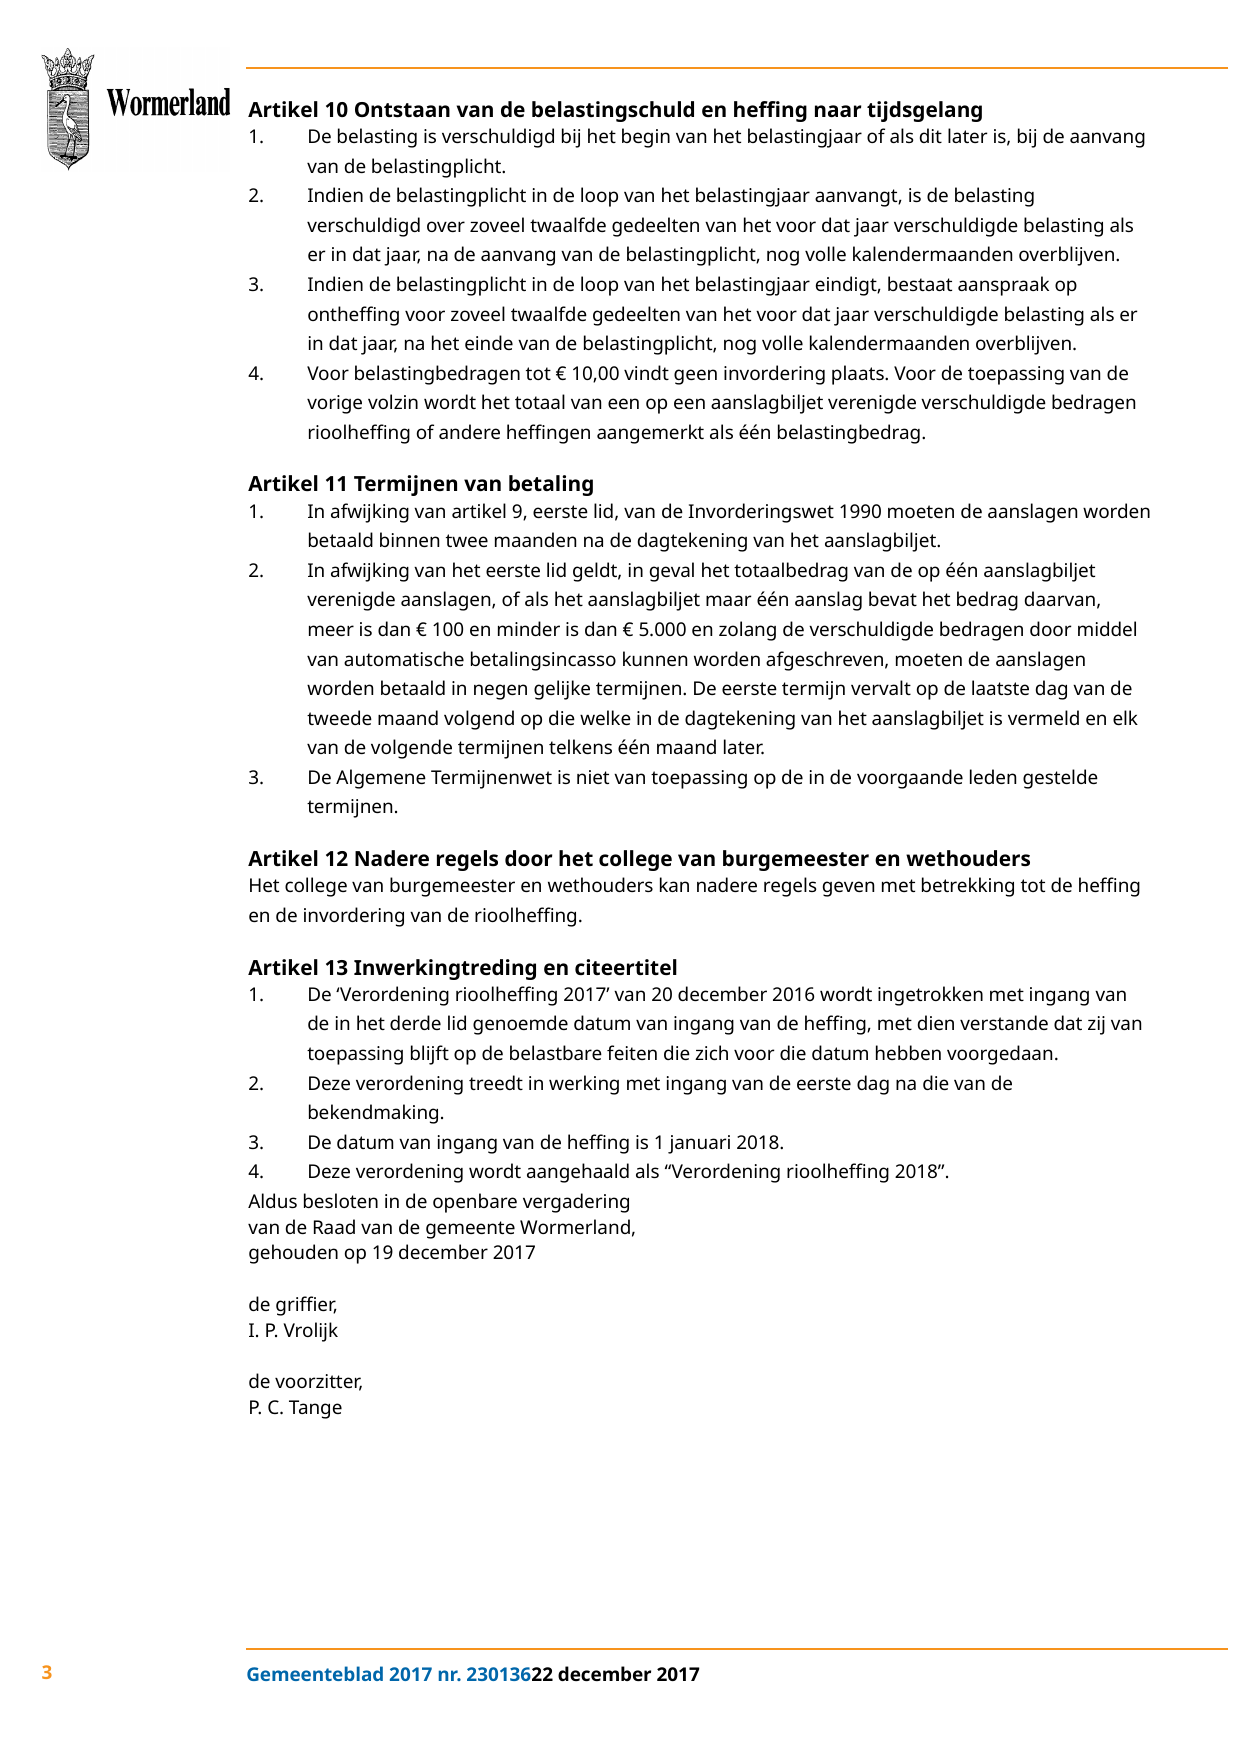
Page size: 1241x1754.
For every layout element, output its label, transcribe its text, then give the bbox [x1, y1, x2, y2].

text Het college van burgemeester en wethouders kan nadere regels geven met betrekking tot de heffing en de invordering van de rioolheffing. [248, 873, 1152, 928]
list De datum van ingang van de heffing is 1 januari 2018. [248, 1129, 1152, 1155]
list In afwijking van het eerste lid geldt, in geval het totaalbedrag van de op één aanslagbiljet verenigde aanslagen, of als het aanslagbiljet maar één aanslag bevat het bedrag daarvan, meer is dan € 100 en minder is dan € 5.000 en zolang de verschuldigde bedragen door middel van automatische betalingsincasso kunnen worden afgeschreven, moeten de aanslagen worden betaald in negen gelijke termijnen. De eerste termijn vervalt op de laatste dag van de tweede maand volgend op die welke in de dagtekening van het aanslagbiljet is vermeld en elk van de volgende termijnen telkens één maand later. [248, 557, 1152, 760]
text van de Raad van de gemeente Wormerland, [248, 1214, 1152, 1239]
text Artikel 12 Nadere regels door het college van burgemeester en wethouders [248, 844, 1152, 873]
text Aldus besloten in de openbare vergadering [248, 1188, 1152, 1214]
list Indien de belastingplicht in de loop van het belastingjaar eindigt, bestaat aanspraak op ontheffing voor zoveel twaalfde gedeelten van het voor dat jaar verschuldigde belasting als er in dat jaar, na het einde van de belastingplicht, nog volle kalendermaanden overblijven. [248, 271, 1152, 356]
text P. C. Tange [248, 1394, 1152, 1420]
list Indien de belastingplicht in de loop van het belastingjaar aanvangt, is de belasting verschuldigd over zoveel twaalfde gedeelten van het voor dat jaar verschuldigde belasting als er in dat jaar, na de aanvang van de belastingplicht, nog volle kalendermaanden overblijven. [248, 182, 1152, 267]
text Artikel 10 Ontstaan van de belastingschuld en heffing naar tijdsgelang [248, 95, 1152, 123]
text I. P. Vrolijk [248, 1317, 1152, 1342]
picture [41, 47, 231, 172]
text de voorzitter, [248, 1368, 1152, 1394]
text Artikel 11 Termijnen van betaling [248, 469, 1152, 498]
list Voor belastingbedragen tot € 10,00 vindt geen invordering plaats. Voor de toepassing van de vorige volzin wordt het totaal van een op een aanslagbiljet verenigde verschuldigde bedragen rioolheffing of andere heffingen aangemerkt als één belastingbedrag. [248, 360, 1152, 445]
list Deze verordening wordt aangehaald als “Verordening rioolheffing 2018”. [248, 1158, 1152, 1184]
list De belasting is verschuldigd bij het begin van het belastingjaar of als dit later is, bij de aanvang van de belastingplicht. [248, 123, 1152, 178]
text de griffier, [248, 1291, 1152, 1317]
text gehouden op 19 december 2017 [248, 1239, 1152, 1265]
list De Algemene Termijnenwet is niet van toepassing op de in de voorgaande leden gestelde termijnen. [248, 764, 1152, 819]
text Artikel 13 Inwerkingtreding en citeertitel [248, 953, 1152, 981]
list De ‘Verordening rioolheffing 2017’ van 20 december 2016 wordt ingetrokken met ingang van de in het derde lid genoemde datum van ingang van de heffing, met dien verstande dat zij van toepassing blijft op de belastbare feiten die zich voor die datum hebben voorgedaan. [248, 981, 1152, 1066]
list Deze verordening treedt in werking met ingang van de eerste dag na die van de bekendmaking. [248, 1070, 1152, 1125]
list In afwijking van artikel 9, eerste lid, van de Invorderingswet 1990 moeten de aanslagen worden betaald binnen twee maanden na de dagtekening van het aanslagbiljet. [248, 498, 1152, 553]
